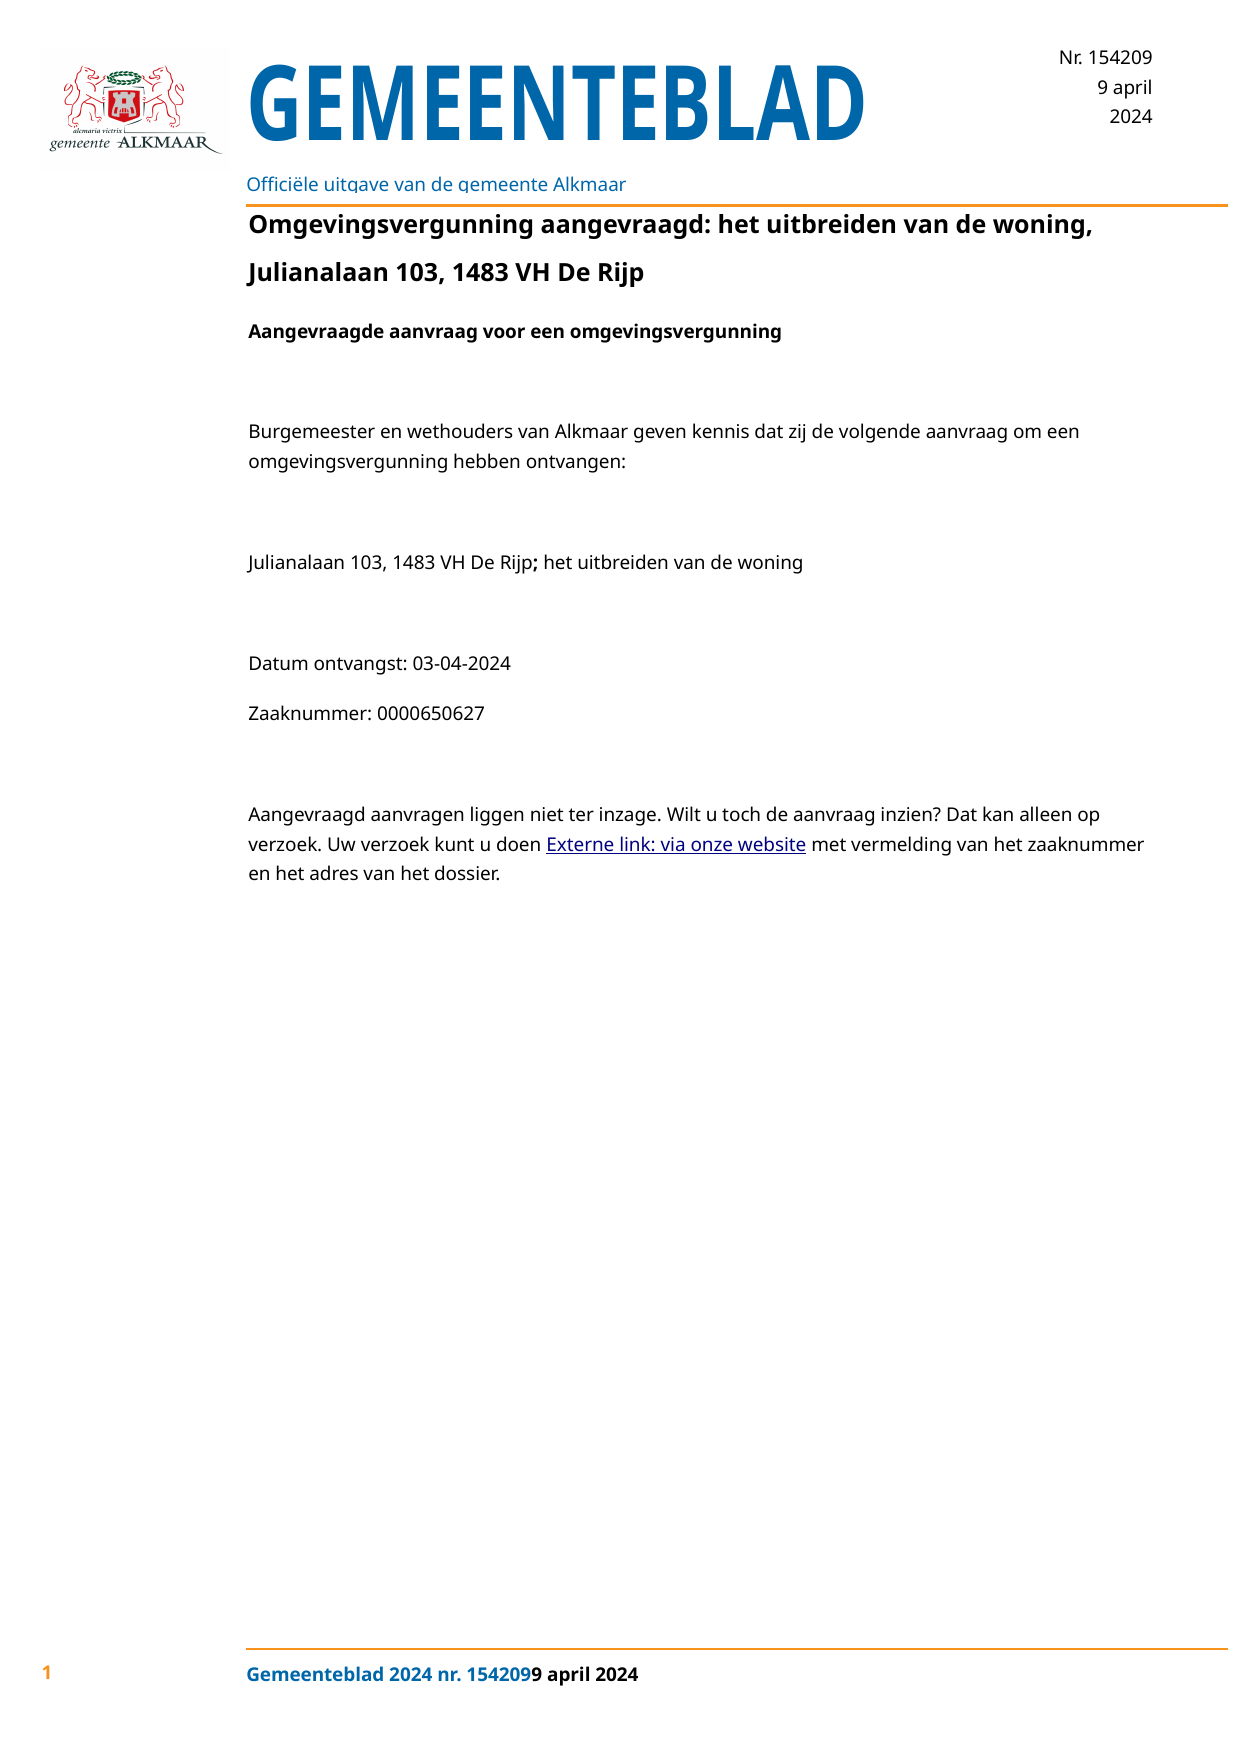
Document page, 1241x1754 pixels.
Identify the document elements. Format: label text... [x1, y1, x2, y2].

text Aangevraagd aanvragen liggen niet ter inzage. Wilt u toch de aanvraag inzien? Dat kan alleen op verzoek. Uw verzoek kunt u doen Externe link: via onze website met vermelding van het zaaknummer en het adres van het dossier. [248, 801, 1152, 886]
text Datum ontvangst: 03-04-2024 [248, 650, 1152, 676]
text Zaaknummer: 0000650627 [248, 700, 1152, 726]
picture [41, 47, 231, 172]
text Aangevraagde aanvraag voor een omgevingsvergunning [248, 318, 1152, 344]
text Burgemeester en wethouders van Alkmaar geven kennis dat zij de volgende aanvraag om een omgevingsvergunning hebben ontvangen: [248, 419, 1152, 474]
text Julianalaan 103, 1483 VH De Rijp; het uitbreiden van de woning [248, 549, 1152, 575]
text Omgevingsvergunning aangevraagd: het uitbreiden van de woning, Julianalaan 103, 1483 VH De Rijp [248, 207, 1152, 288]
